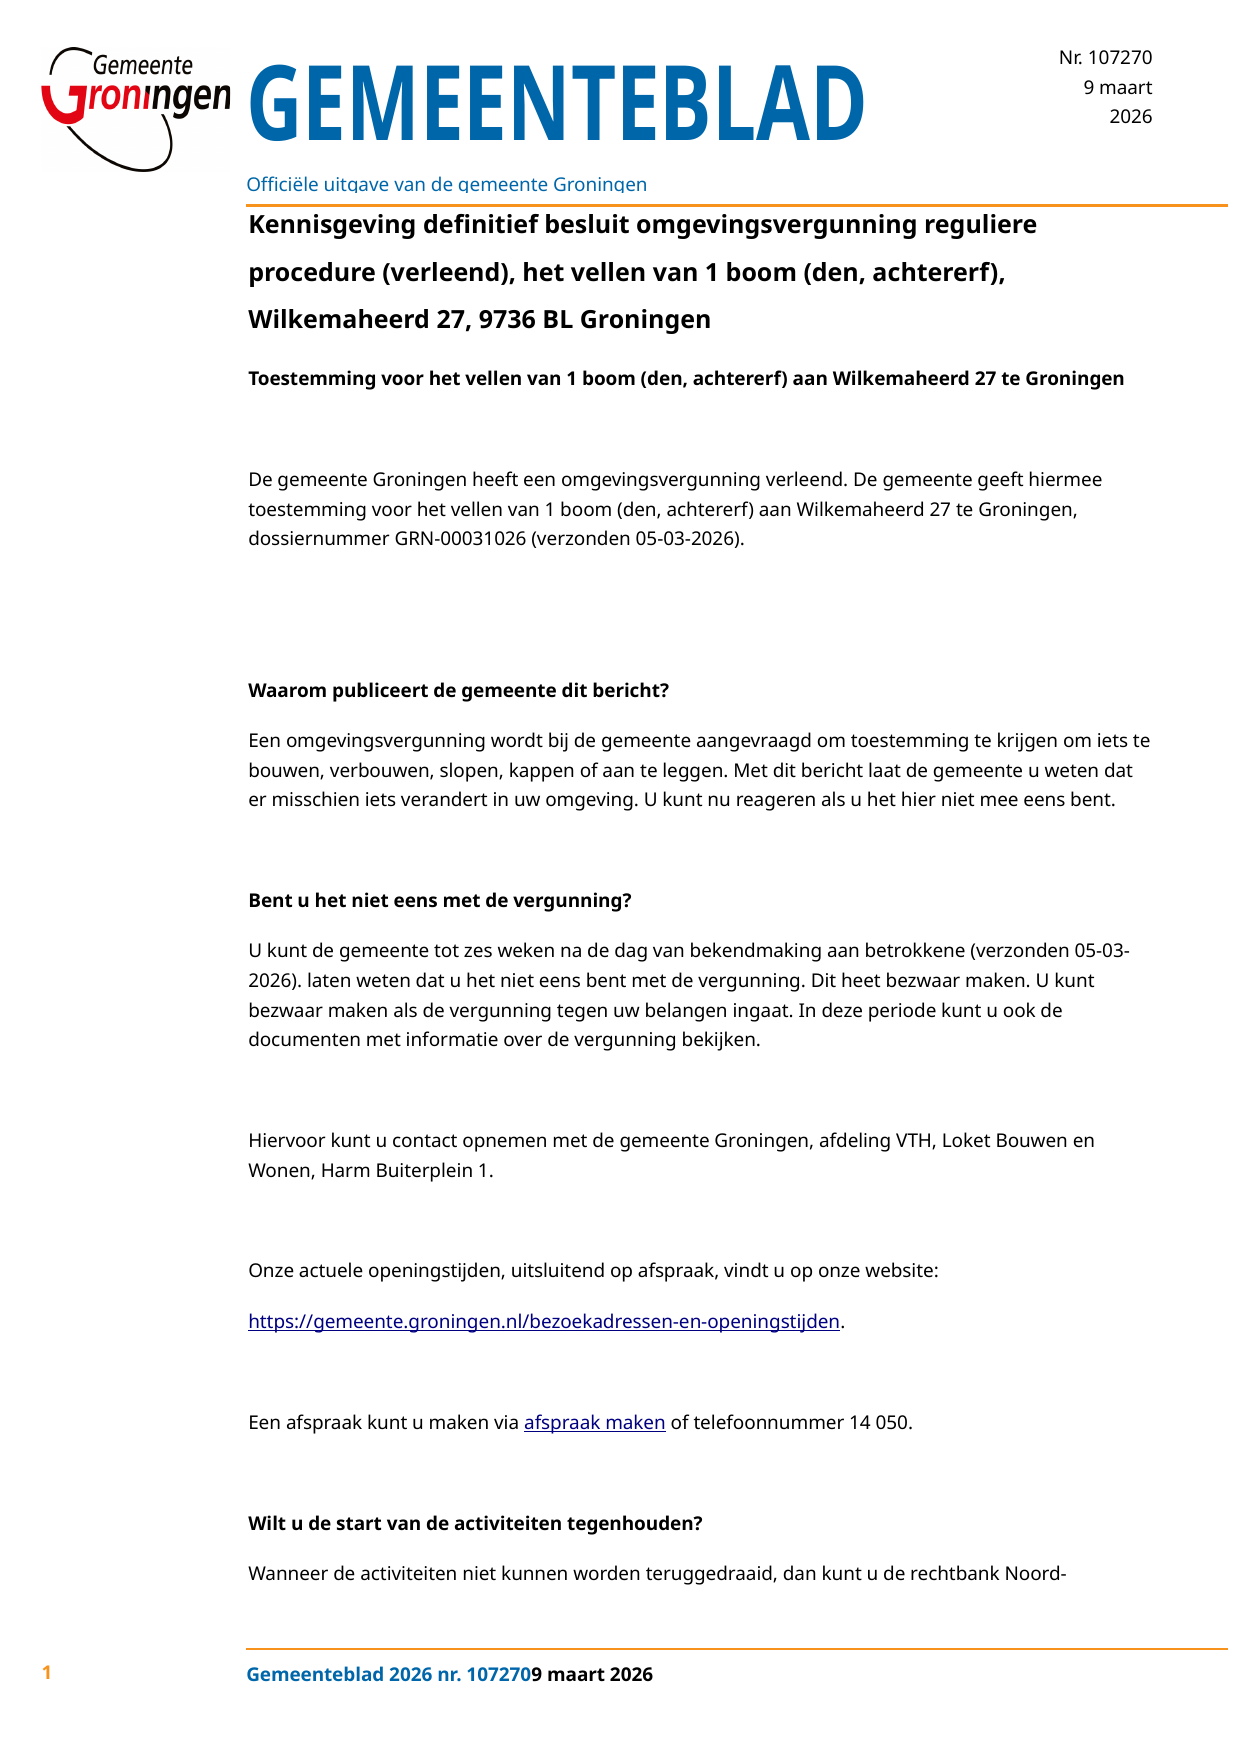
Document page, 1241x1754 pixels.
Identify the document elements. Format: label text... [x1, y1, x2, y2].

text https://gemeente.groningen.nl/bezoekadressen-en-openingstijden. [248, 1308, 1152, 1334]
text U kunt de gemeente tot zes weken na de dag van bekendmaking aan betrokkene (verzonden 05-03-2026). laten weten dat u het niet eens bent met de vergunning. Dit heet bezwaar maken. U kunt bezwaar maken als de vergunning tegen uw belangen ingaat. In deze periode kunt u ook de documenten met informatie over de vergunning bekijken. [248, 938, 1152, 1052]
text Een afspraak kunt u maken via afspraak maken of telefoonnummer 14 050. [248, 1409, 1152, 1434]
text Kennisgeving definitief besluit omgevingsvergunning reguliere procedure (verleend), het vellen van 1 boom (den, achtererf), Wilkemaheerd 27, 9736 BL Groningen [248, 207, 1152, 336]
text Toestemming voor het vellen van 1 boom (den, achtererf) aan Wilkemaheerd 27 te Groningen [248, 366, 1152, 391]
text Bent u het niet eens met de vergunning? [248, 887, 1152, 913]
picture [41, 47, 231, 172]
text Waarom publiceert de gemeente dit bericht? [248, 677, 1152, 702]
text De gemeente Groningen heeft een omgevingsvergunning verleend. De gemeente geeft hiermee toestemming voor het vellen van 1 boom (den, achtererf) aan Wilkemaheerd 27 te Groningen, dossiernummer GRN-00031026 (verzonden 05-03-2026). [248, 466, 1152, 551]
text Wilt u de start van de activiteiten tegenhouden? [248, 1510, 1152, 1535]
text Een omgevingsvergunning wordt bij de gemeente aangevraagd om toestemming te krijgen om iets te bouwen, verbouwen, slopen, kappen of aan te leggen. Met dit bericht laat de gemeente u weten dat er misschien iets verandert in uw omgeving. U kunt nu reageren als u het hier niet mee eens bent. [248, 727, 1152, 812]
text Onze actuele openingstijden, uitsluitend op afspraak, vindt u op onze website: [248, 1258, 1152, 1283]
text Hiervoor kunt u contact opnemen met de gemeente Groningen, afdeling VTH, Loket Bouwen en Wonen, Harm Buiterplein 1. [248, 1127, 1152, 1182]
text Wanneer de activiteiten niet kunnen worden teruggedraaid, dan kunt u de rechtbank Noord- [248, 1560, 1152, 1586]
